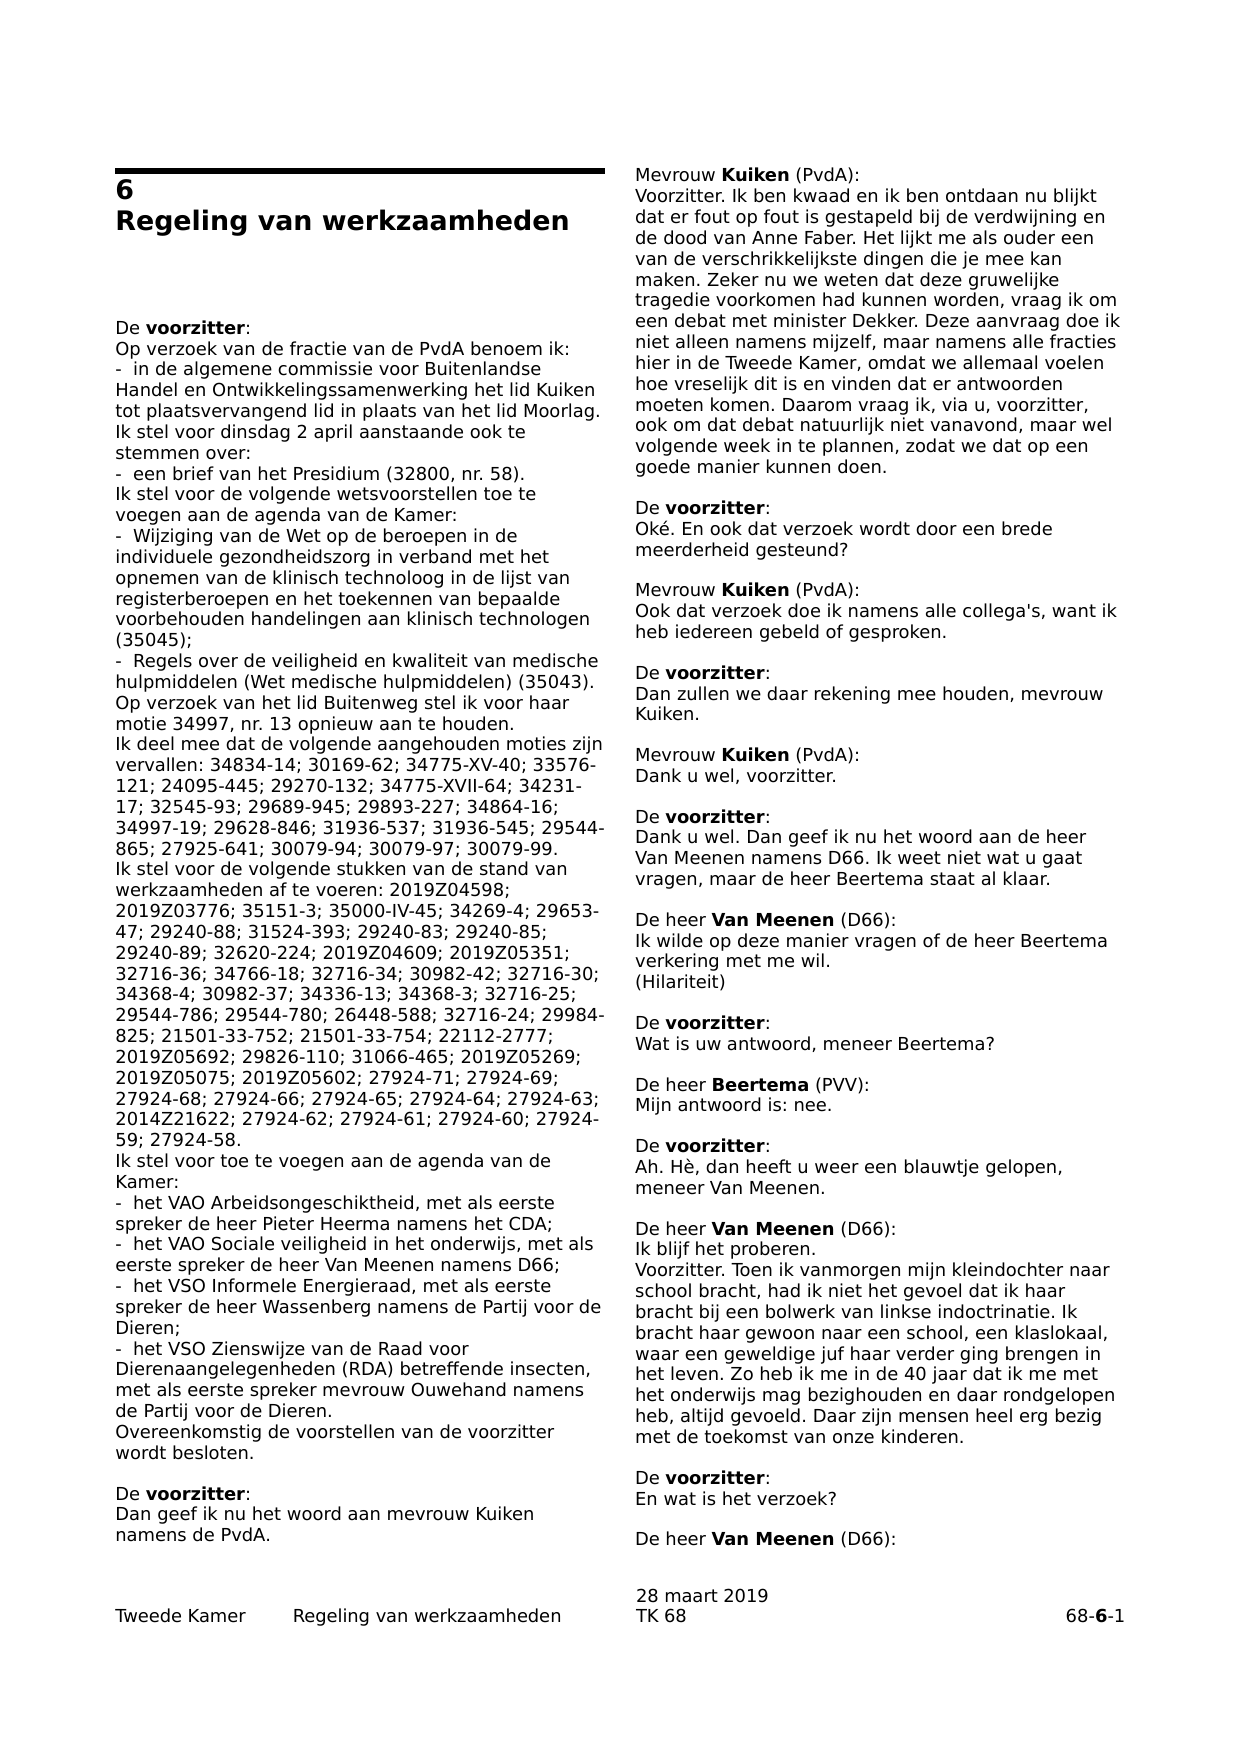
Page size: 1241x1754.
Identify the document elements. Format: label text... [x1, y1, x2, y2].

text Dan zullen we daar rekening mee houden, mevrouw Kuiken. [635, 683, 1125, 725]
text De heer Van Meenen (D66): [635, 1529, 1125, 1550]
text De heer Van Meenen (D66): [635, 1218, 1125, 1239]
text De heer Van Meenen (D66): [635, 910, 1125, 930]
text Mijn antwoord is: nee. [635, 1095, 1125, 1116]
text De voorzitter: [635, 1467, 1125, 1488]
text De voorzitter: [635, 662, 1125, 683]
list het VSO Zienswijze van de Raad voor Dierenaangelegenheden (RDA) betreffende insecten, met als eerste spreker mevrouw Ouwehand namens de Partij voor de Dieren. [115, 1338, 605, 1422]
text Ik stel voor de volgende wetsvoorstellen toe te voegen aan de agenda van de Kamer: [115, 484, 605, 526]
text (Hilariteit) [635, 972, 1125, 993]
text Op verzoek van de fractie van de PvdA benoem ik: [115, 338, 605, 359]
text Ik wilde op deze manier vragen of de heer Beertema verkering met me wil. [635, 930, 1125, 972]
text De voorzitter: [635, 1136, 1125, 1157]
text De voorzitter: [115, 1483, 605, 1504]
list Wijziging van de Wet op de beroepen in de individuele gezondheidszorg in verband met het opnemen van de klinisch technoloog in de lijst van registerberoepen en het toekennen van bepaalde voorbehouden handelingen aan klinisch technologen (35045); [115, 526, 605, 651]
text Ik deel mee dat de volgende aangehouden moties zijn vervallen: 34834-14; 30169-62; 34775-XV-40; 33576-121; 24095-445; 29270-132; 34775-XVII-64; 34231-17; 32545-93; 29689-945; 29893-227; 34864-16; 34997-19; 29628-846; 31936-537; 31936-545; 29544-865; 27925-641; 30079-94; 30079-97; 30079-99. [115, 734, 605, 859]
title 6 Regeling van werkzaamheden [115, 174, 605, 237]
list het VSO Informele Energieraad, met als eerste spreker de heer Wassenberg namens de Partij voor de Dieren; [115, 1276, 605, 1338]
text Voorzitter. Ik ben kwaad en ik ben ontdaan nu blijkt dat er fout op fout is gestapeld bij de verdwijning en de dood van Anne Faber. Het lijkt me als ouder een van de verschrikkelijkste dingen die je mee kan maken. Zeker nu we weten dat deze gruwelijke tragedie voorkomen had kunnen worden, vraag ik om een debat met minister Dekker. Deze aanvraag doe ik niet alleen namens mijzelf, maar namens alle fracties hier in de Tweede Kamer, omdat we allemaal voelen hoe vreselijk dit is en vinden dat er antwoorden moeten komen. Daarom vraag ik, via u, voorzitter, ook om dat debat natuurlijk niet vanavond, maar wel volgende week in te plannen, zodat we dat op een goede manier kunnen doen. [635, 186, 1125, 478]
list het VAO Sociale veiligheid in het onderwijs, met als eerste spreker de heer Van Meenen namens D66; [115, 1234, 605, 1276]
list een brief van het Presidium (32800, nr. 58). [115, 463, 605, 484]
text Op verzoek van het lid Buitenweg stel ik voor haar motie 34997, nr. 13 opnieuw aan te houden. [115, 692, 605, 734]
text Dan geef ik nu het woord aan mevrouw Kuiken namens de PvdA. [115, 1504, 605, 1546]
text En wat is het verzoek? [635, 1488, 1125, 1509]
text Overeenkomstig de voorstellen van de voorzitter wordt besloten. [115, 1422, 605, 1463]
text Ik stel voor toe te voegen aan de agenda van de Kamer: [115, 1151, 605, 1192]
text Oké. En ook dat verzoek wordt door een brede meerderheid gesteund? [635, 518, 1125, 560]
text Dank u wel. Dan geef ik nu het woord aan de heer Van Meenen namens D66. Ik weet niet wat u gaat vragen, maar de heer Beertema staat al klaar. [635, 827, 1125, 890]
text Mevrouw Kuiken (PvdA): [635, 165, 1125, 186]
text Ik stel voor dinsdag 2 april aanstaande ook te stemmen over: [115, 422, 605, 463]
text Mevrouw Kuiken (PvdA): [635, 745, 1125, 766]
list Regels over de veiligheid en kwaliteit van medische hulpmiddelen (Wet medische hulpmiddelen) (35043). [115, 651, 605, 692]
text Ik blijf het proberen. [635, 1239, 1125, 1260]
text De voorzitter: [635, 498, 1125, 518]
text De voorzitter: [635, 806, 1125, 827]
text Wat is uw antwoord, meneer Beertema? [635, 1034, 1125, 1054]
list het VAO Arbeidsongeschiktheid, met als eerste spreker de heer Pieter Heerma namens het CDA; [115, 1192, 605, 1234]
text De voorzitter: [635, 1013, 1125, 1034]
list in de algemene commissie voor Buitenlandse Handel en Ontwikkelingssamenwerking het lid Kuiken tot plaatsvervangend lid in plaats van het lid Moorlag. [115, 359, 605, 422]
text Ik stel voor de volgende stukken van de stand van werkzaamheden af te voeren: 2019Z04598; 2019Z03776; 35151-3; 35000-IV-45; 34269-4; 29653-47; 29240-88; 31524-393; 29240-83; 29240-85; 29240-89; 32620-224; 2019Z04609; 2019Z05351; 32716-36; 34766-18; 32716-34; 30982-42; 32716-30; 34368-4; 30982-37; 34336-13; 34368-3; 32716-25; 29544-786; 29544-780; 26448-588; 32716-24; 29984-825; 21501-33-752; 21501-33-754; 22112-2777; 2019Z05692; 29826-110; 31066-465; 2019Z05269; 2019Z05075; 2019Z05602; 27924-71; 27924-69; 27924-68; 27924-66; 27924-65; 27924-64; 27924-63; 2014Z21622; 27924-62; 27924-61; 27924-60; 27924-59; 27924-58. [115, 859, 605, 1151]
text Voorzitter. Toen ik vanmorgen mijn kleindochter naar school bracht, had ik niet het gevoel dat ik haar bracht bij een bolwerk van linkse indoctrinatie. Ik bracht haar gewoon naar een school, een klaslokaal, waar een geweldige juf haar verder ging brengen in het leven. Zo heb ik me in de 40 jaar dat ik me met het onderwijs mag bezighouden en daar rondgelopen heb, altijd gevoeld. Daar zijn mensen heel erg bezig met de toekomst van onze kinderen. [635, 1260, 1125, 1447]
text Mevrouw Kuiken (PvdA): [635, 580, 1125, 601]
text Ook dat verzoek doe ik namens alle collega's, want ik heb iedereen gebeld of gesproken. [635, 601, 1125, 642]
text De heer Beertema (PVV): [635, 1074, 1125, 1095]
text Ah. Hè, dan heeft u weer een blauwtje gelopen, meneer Van Meenen. [635, 1157, 1125, 1198]
text De voorzitter: [115, 318, 605, 338]
text Dank u wel, voorzitter. [635, 766, 1125, 786]
